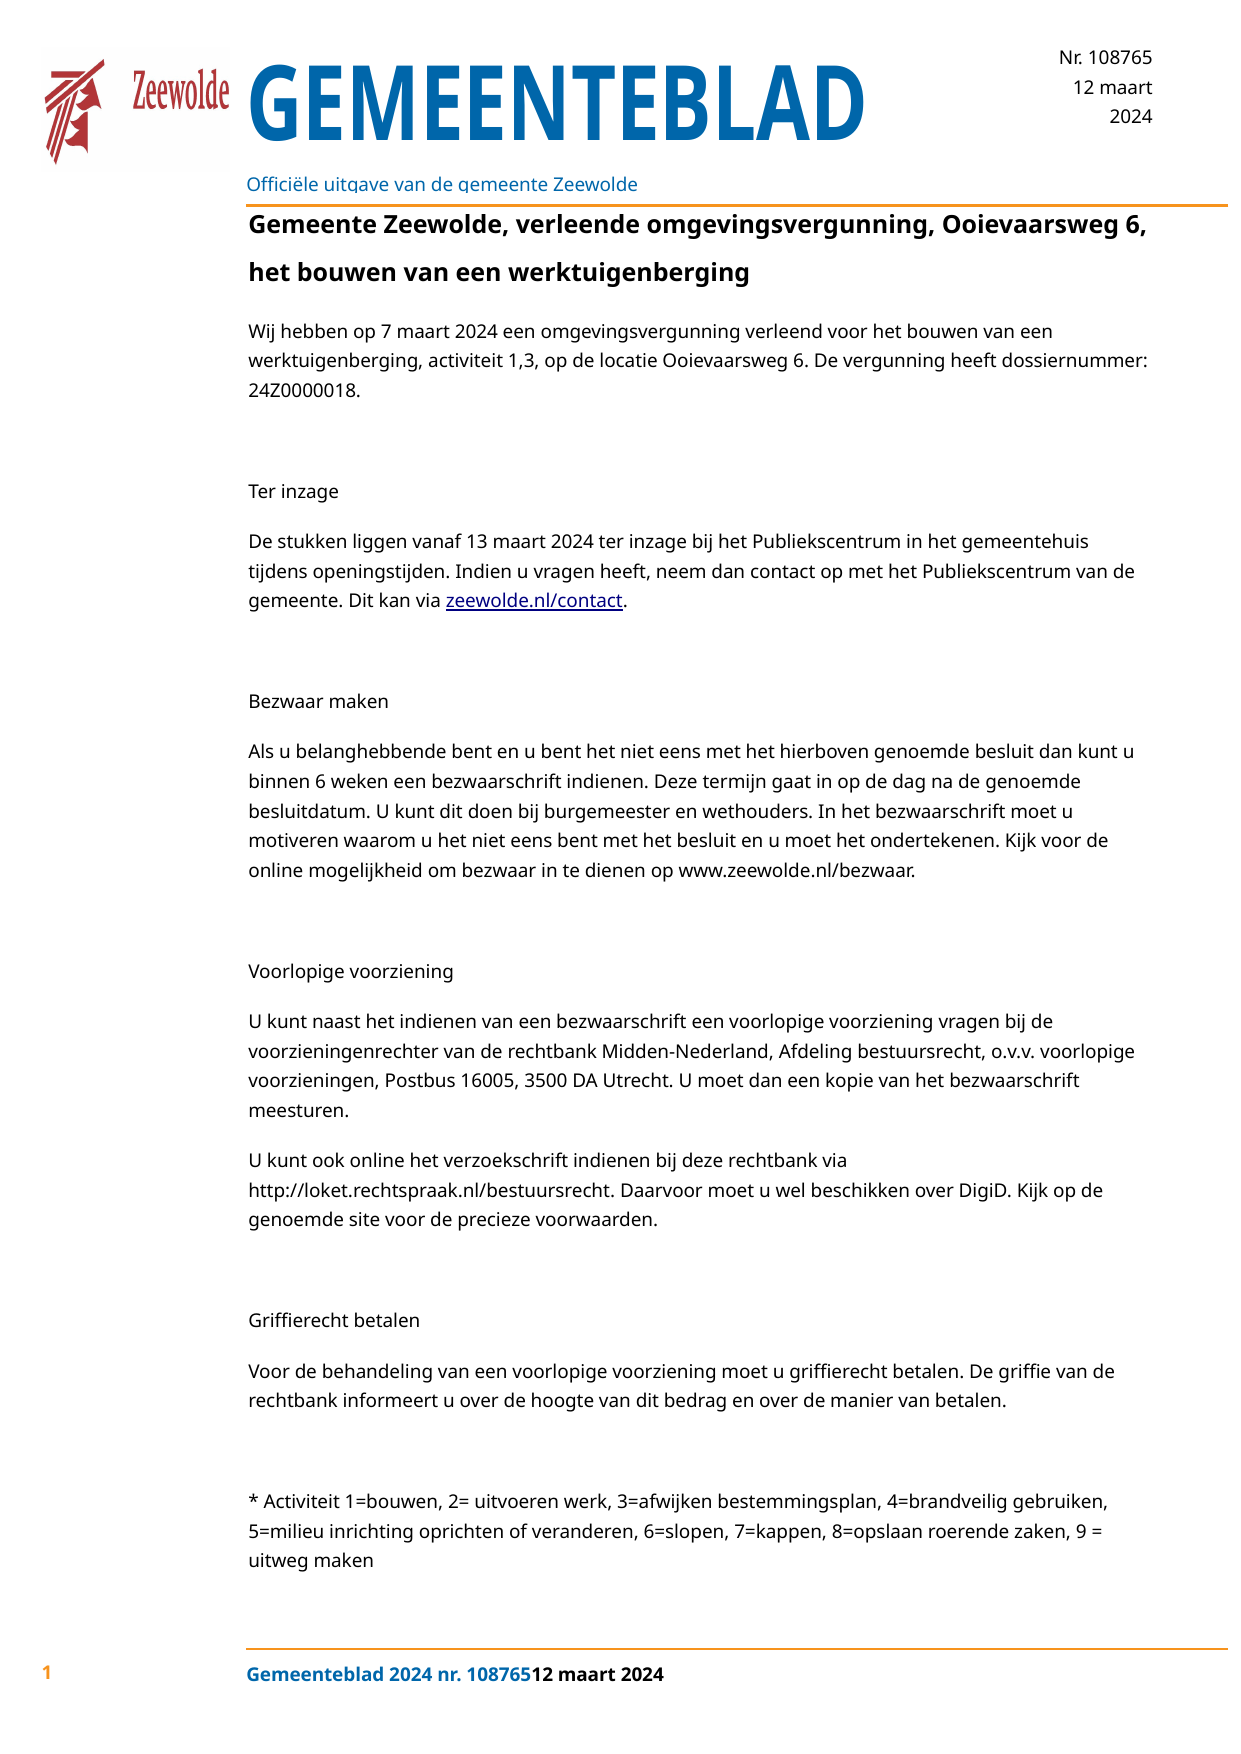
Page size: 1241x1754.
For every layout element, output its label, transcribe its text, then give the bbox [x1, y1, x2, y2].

text Gemeente Zeewolde, verleende omgevingsvergunning, Ooievaarsweg 6, het bouwen van een werktuigenberging [248, 207, 1152, 288]
text U kunt ook online het verzoekschrift indienen bij deze rechtbank via http://loket.rechtspraak.nl/bestuursrecht. Daarvoor moet u wel beschikken over DigiD. Kijk op de genoemde site voor de precieze voorwaarden. [248, 1147, 1152, 1232]
text Bezwaar maken [248, 688, 1152, 714]
text Voorlopige voorziening [248, 958, 1152, 984]
text Voor de behandeling van een voorlopige voorziening moet u griffierecht betalen. De griffie van de rechtbank informeert u over de hoogte van dit bedrag en over de manier van betalen. [248, 1358, 1152, 1413]
picture [41, 47, 231, 172]
text Griffierecht betalen [248, 1307, 1152, 1333]
text Wij hebben op 7 maart 2024 een omgevingsvergunning verleend voor het bouwen van een werktuigenberging, activiteit 1,3, op de locatie Ooievaarsweg 6. De vergunning heeft dossiernummer: 24Z0000018. [248, 318, 1152, 403]
text Als u belanghebbende bent en u bent het niet eens met het hierboven genoemde besluit dan kunt u binnen 6 weken een bezwaarschrift indienen. Deze termijn gaat in op de dag na de genoemde besluitdatum. U kunt dit doen bij burgemeester en wethouders. In het bezwaarschrift moet u motiveren waarom u het niet eens bent met het besluit en u moet het ondertekenen. Kijk voor de online mogelijkheid om bezwaar in te dienen op www.zeewolde.nl/bezwaar. [248, 739, 1152, 883]
text De stukken liggen vanaf 13 maart 2024 ter inzage bij het Publiekscentrum in het gemeentehuis tijdens openingstijden. Indien u vragen heeft, neem dan contact op met het Publiekscentrum van de gemeente. Dit kan via zeewolde.nl/contact. [248, 528, 1152, 613]
text * Activiteit 1=bouwen, 2= uitvoeren werk, 3=afwijken bestemmingsplan, 4=brandveilig gebruiken, 5=milieu inrichting oprichten of veranderen, 6=slopen, 7=kappen, 8=opslaan roerende zaken, 9 = uitweg maken [248, 1488, 1152, 1573]
text U kunt naast het indienen van een bezwaarschrift een voorlopige voorziening vragen bij de voorzieningenrechter van de rechtbank Midden-Nederland, Afdeling bestuursrecht, o.v.v. voorlopige voorzieningen, Postbus 16005, 3500 DA Utrecht. U moet dan een kopie van het bezwaarschrift meesturen. [248, 1008, 1152, 1123]
text Ter inzage [248, 478, 1152, 504]
